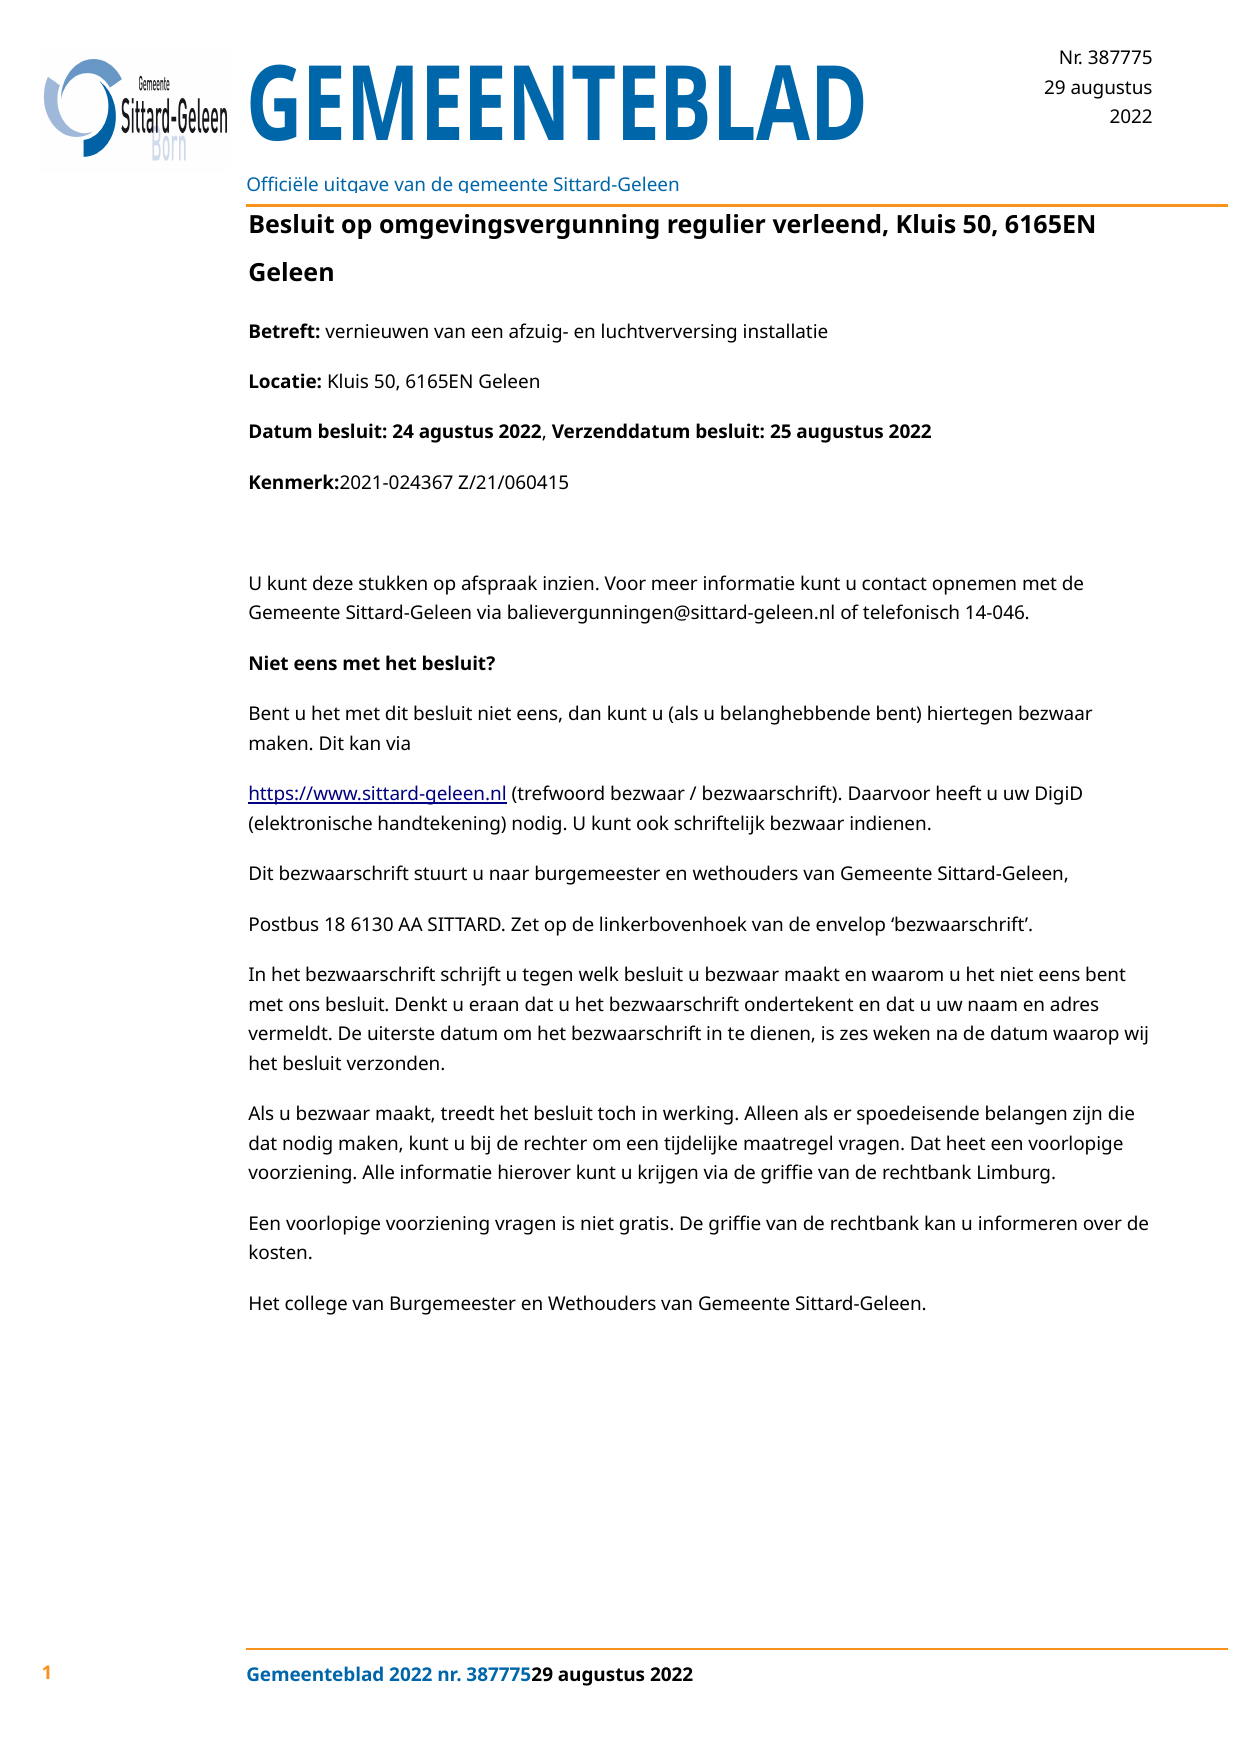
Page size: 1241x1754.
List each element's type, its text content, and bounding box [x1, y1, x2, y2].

text Het college van Burgemeester en Wethouders van Gemeente Sittard-Geleen. [248, 1290, 1152, 1316]
text Besluit op omgevingsvergunning regulier verleend, Kluis 50, 6165EN Geleen [248, 207, 1152, 288]
text Postbus 18 6130 AA SITTARD. Zet op de linkerbovenhoek van de envelop ‘bezwaarschrift’. [248, 911, 1152, 937]
text Bent u het met dit besluit niet eens, dan kunt u (als u belanghebbende bent) hiertegen bezwaar maken. Dit kan via [248, 700, 1152, 756]
text Datum besluit: 24 agustus 2022, Verzenddatum besluit: 25 augustus 2022 [248, 419, 1152, 444]
text Kenmerk:2021-024367 Z/21/060415 [248, 469, 1152, 495]
text U kunt deze stukken op afspraak inzien. Voor meer informatie kunt u contact opnemen met de Gemeente Sittard-Geleen via balievergunningen@sittard-geleen.nl of telefonisch 14-046. [248, 570, 1152, 625]
text Dit bezwaarschrift stuurt u naar burgemeester en wethouders van Gemeente Sittard-Geleen, [248, 860, 1152, 886]
text Een voorlopige voorziening vragen is niet gratis. De griffie van de rechtbank kan u informeren over de kosten. [248, 1210, 1152, 1265]
text Als u bezwaar maakt, treedt het besluit toch in werking. Alleen als er spoedeisende belangen zijn die dat nodig maken, kunt u bij de rechter om een tijdelijke maatregel vragen. Dat heet een voorlopige voorziening. Alle informatie hierover kunt u krijgen via de griffie van de rechtbank Limburg. [248, 1100, 1152, 1185]
text https://www.sittard-geleen.nl (trefwoord bezwaar / bezwaarschrift). Daarvoor heeft u uw DigiD (elektronische handtekening) nodig. U kunt ook schriftelijk bezwaar indienen. [248, 780, 1152, 836]
picture [41, 47, 231, 172]
text Betreft: vernieuwen van een afzuig- en luchtverversing installatie [248, 318, 1152, 344]
text Locatie: Kluis 50, 6165EN Geleen [248, 368, 1152, 394]
text In het bezwaarschrift schrijft u tegen welk besluit u bezwaar maakt en waarom u het niet eens bent met ons besluit. Denkt u eraan dat u het bezwaarschrift ondertekent en dat u uw naam en adres vermeldt. De uiterste datum om het bezwaarschrift in te dienen, is zes weken na de datum waarop wij het besluit verzonden. [248, 961, 1152, 1076]
text Niet eens met het besluit? [248, 650, 1152, 676]
